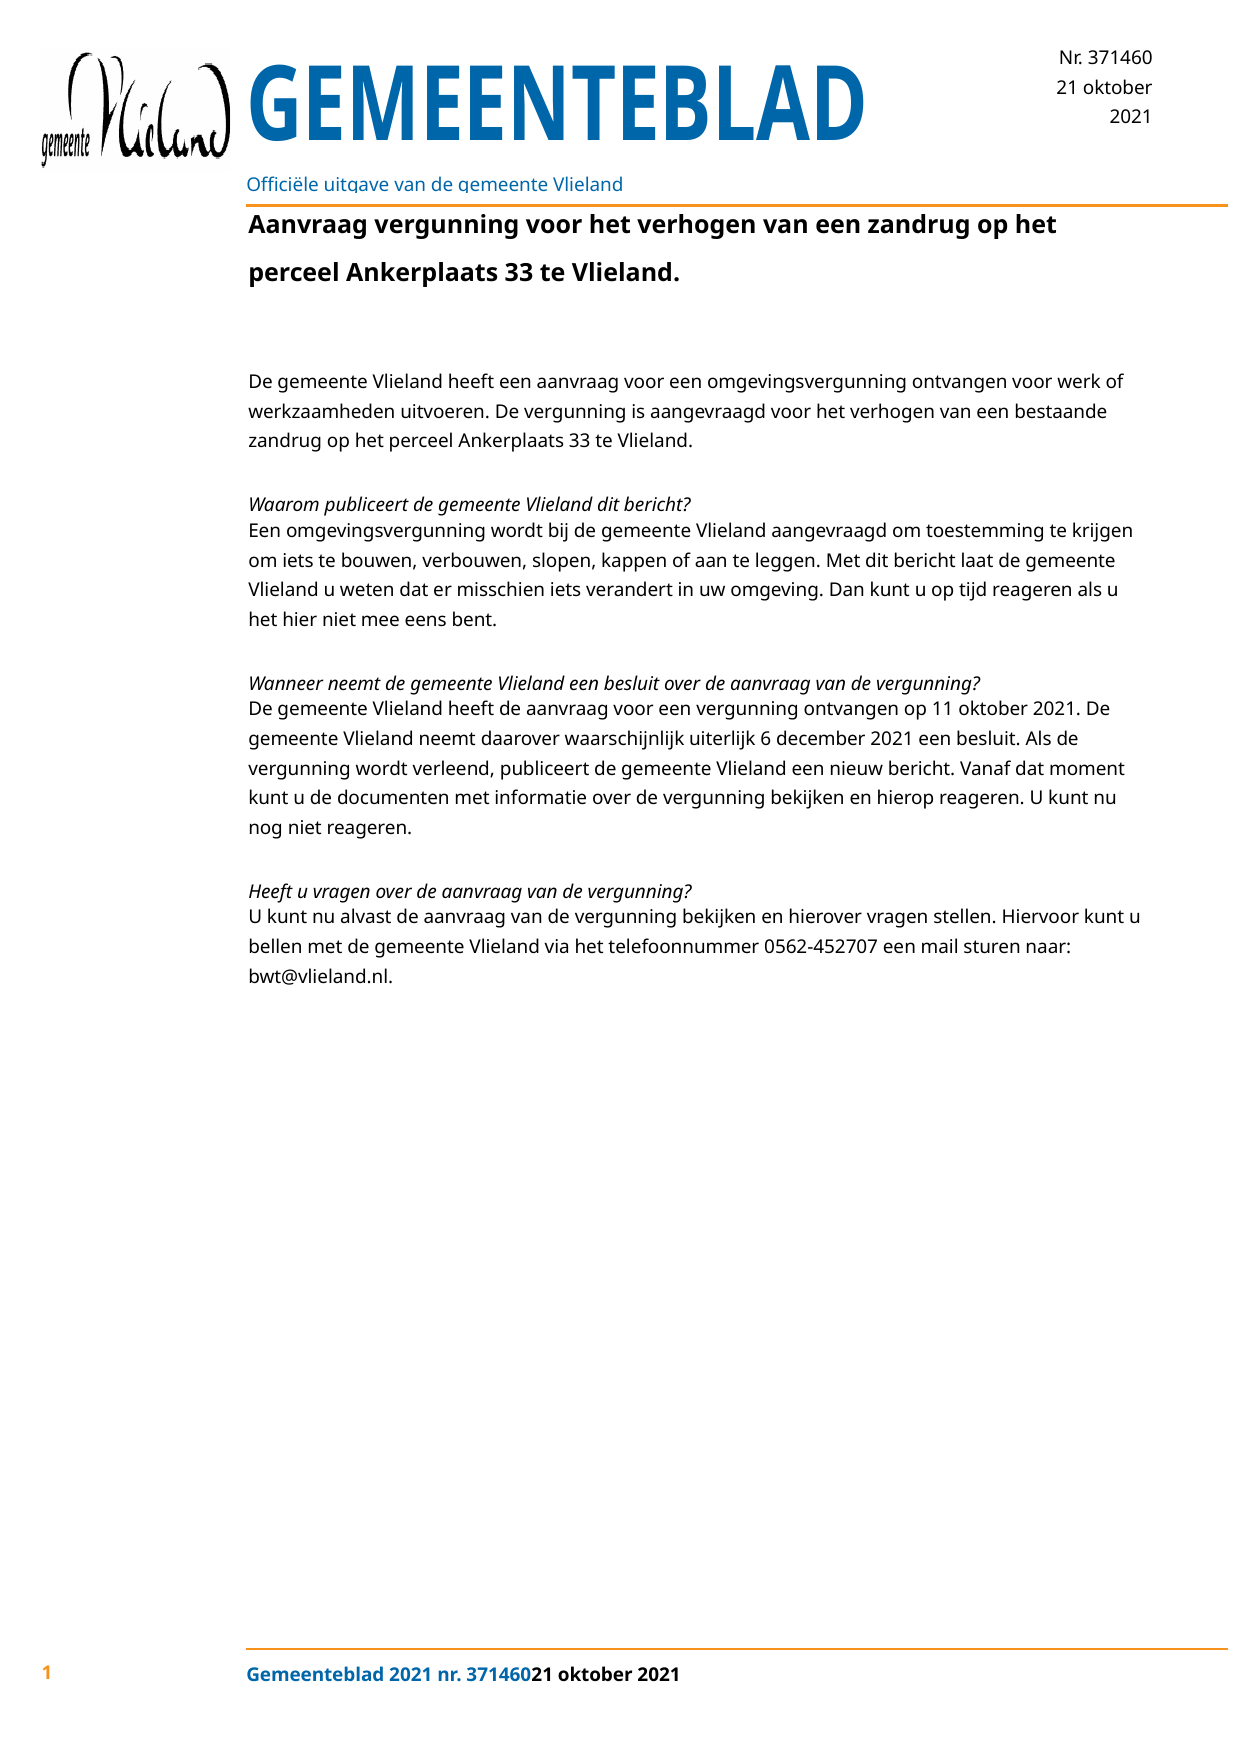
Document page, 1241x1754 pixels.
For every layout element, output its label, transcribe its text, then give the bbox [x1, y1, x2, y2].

text Een omgevingsvergunning wordt bij de gemeente Vlieland aangevraagd om toestemming te krijgen om iets te bouwen, verbouwen, slopen, kappen of aan te leggen. Met dit bericht laat de gemeente Vlieland u weten dat er misschien iets verandert in uw omgeving. Dan kunt u op tijd reageren als u het hier niet mee eens bent. [248, 517, 1152, 632]
text Aanvraag vergunning voor het verhogen van een zandrug op het perceel Ankerplaats 33 te Vlieland. [248, 207, 1152, 288]
text De gemeente Vlieland heeft een aanvraag voor een omgevingsvergunning ontvangen voor werk of werkzaamheden uitvoeren. De vergunning is aangevraagd voor het verhogen van een bestaande zandrug op het perceel Ankerplaats 33 te Vlieland. [248, 368, 1152, 453]
text Waarom publiceert de gemeente Vlieland dit bericht? [248, 491, 1152, 517]
text De gemeente Vlieland heeft de aanvraag voor een vergunning ontvangen op 11 oktober 2021. De gemeente Vlieland neemt daarover waarschijnlijk uiterlijk 6 december 2021 een besluit. Als de vergunning wordt verleend, publiceert de gemeente Vlieland een nieuw bericht. Vanaf dat moment kunt u de documenten met informatie over de vergunning bekijken en hierop reageren. U kunt nu nog niet reageren. [248, 696, 1152, 840]
text Wanneer neemt de gemeente Vlieland een besluit over de aanvraag van de vergunning? [248, 670, 1152, 696]
picture [41, 47, 231, 172]
text U kunt nu alvast de aanvraag van de vergunning bekijken en hierover vragen stellen. Hiervoor kunt u bellen met de gemeente Vlieland via het telefoonnummer 0562-452707 een mail sturen naar: bwt@vlieland.nl. [248, 904, 1152, 988]
text Heeft u vragen over de aanvraag van de vergunning? [248, 878, 1152, 904]
